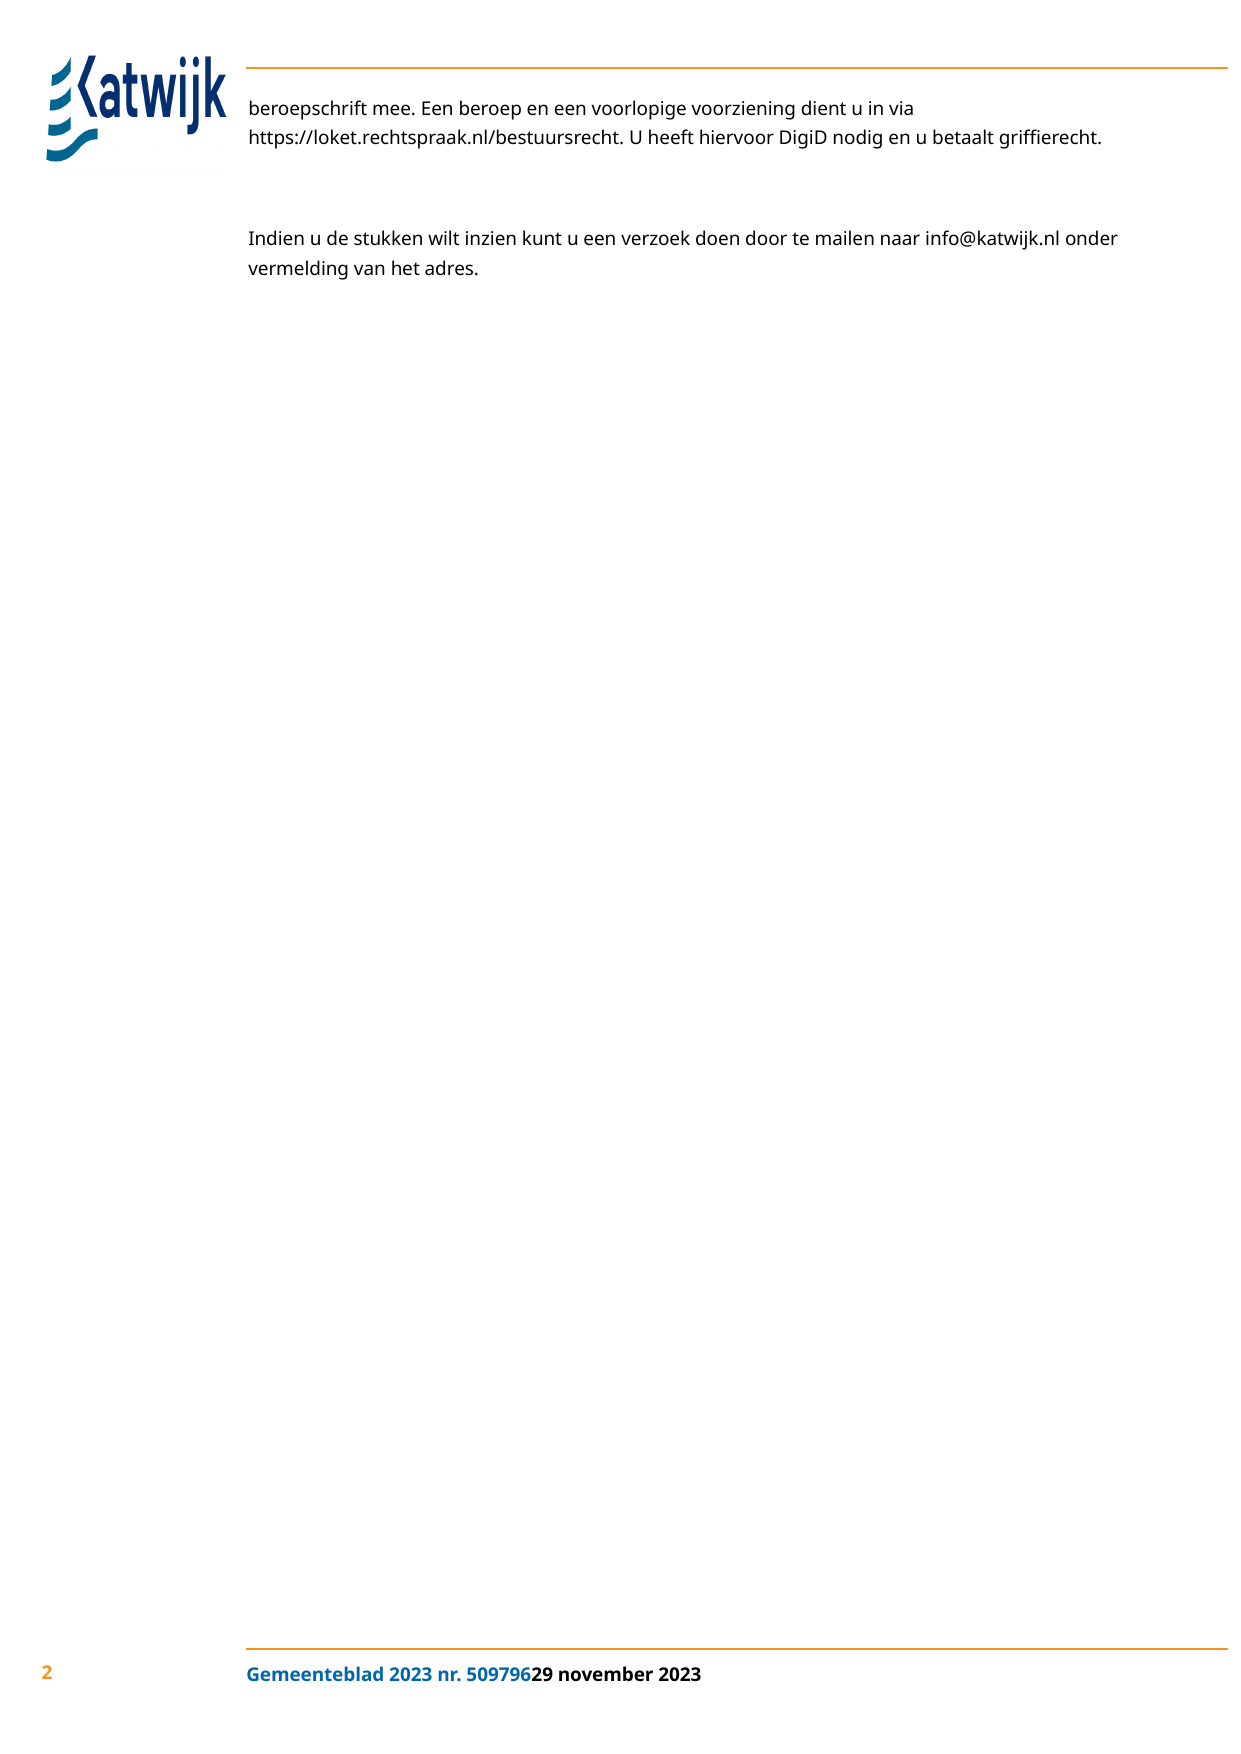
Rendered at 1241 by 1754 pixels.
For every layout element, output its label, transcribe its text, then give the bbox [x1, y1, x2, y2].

text beroepschrift mee. Een beroep en een voorlopige voorziening dient u in via https://loket.rechtspraak.nl/bestuursrecht. U heeft hiervoor DigiD nodig en u betaalt griffierecht. [248, 95, 1152, 150]
text Indien u de stukken wilt inzien kunt u een verzoek doen door te mailen naar info@katwijk.nl onder vermelding van het adres. [248, 225, 1152, 281]
picture [41, 47, 231, 172]
